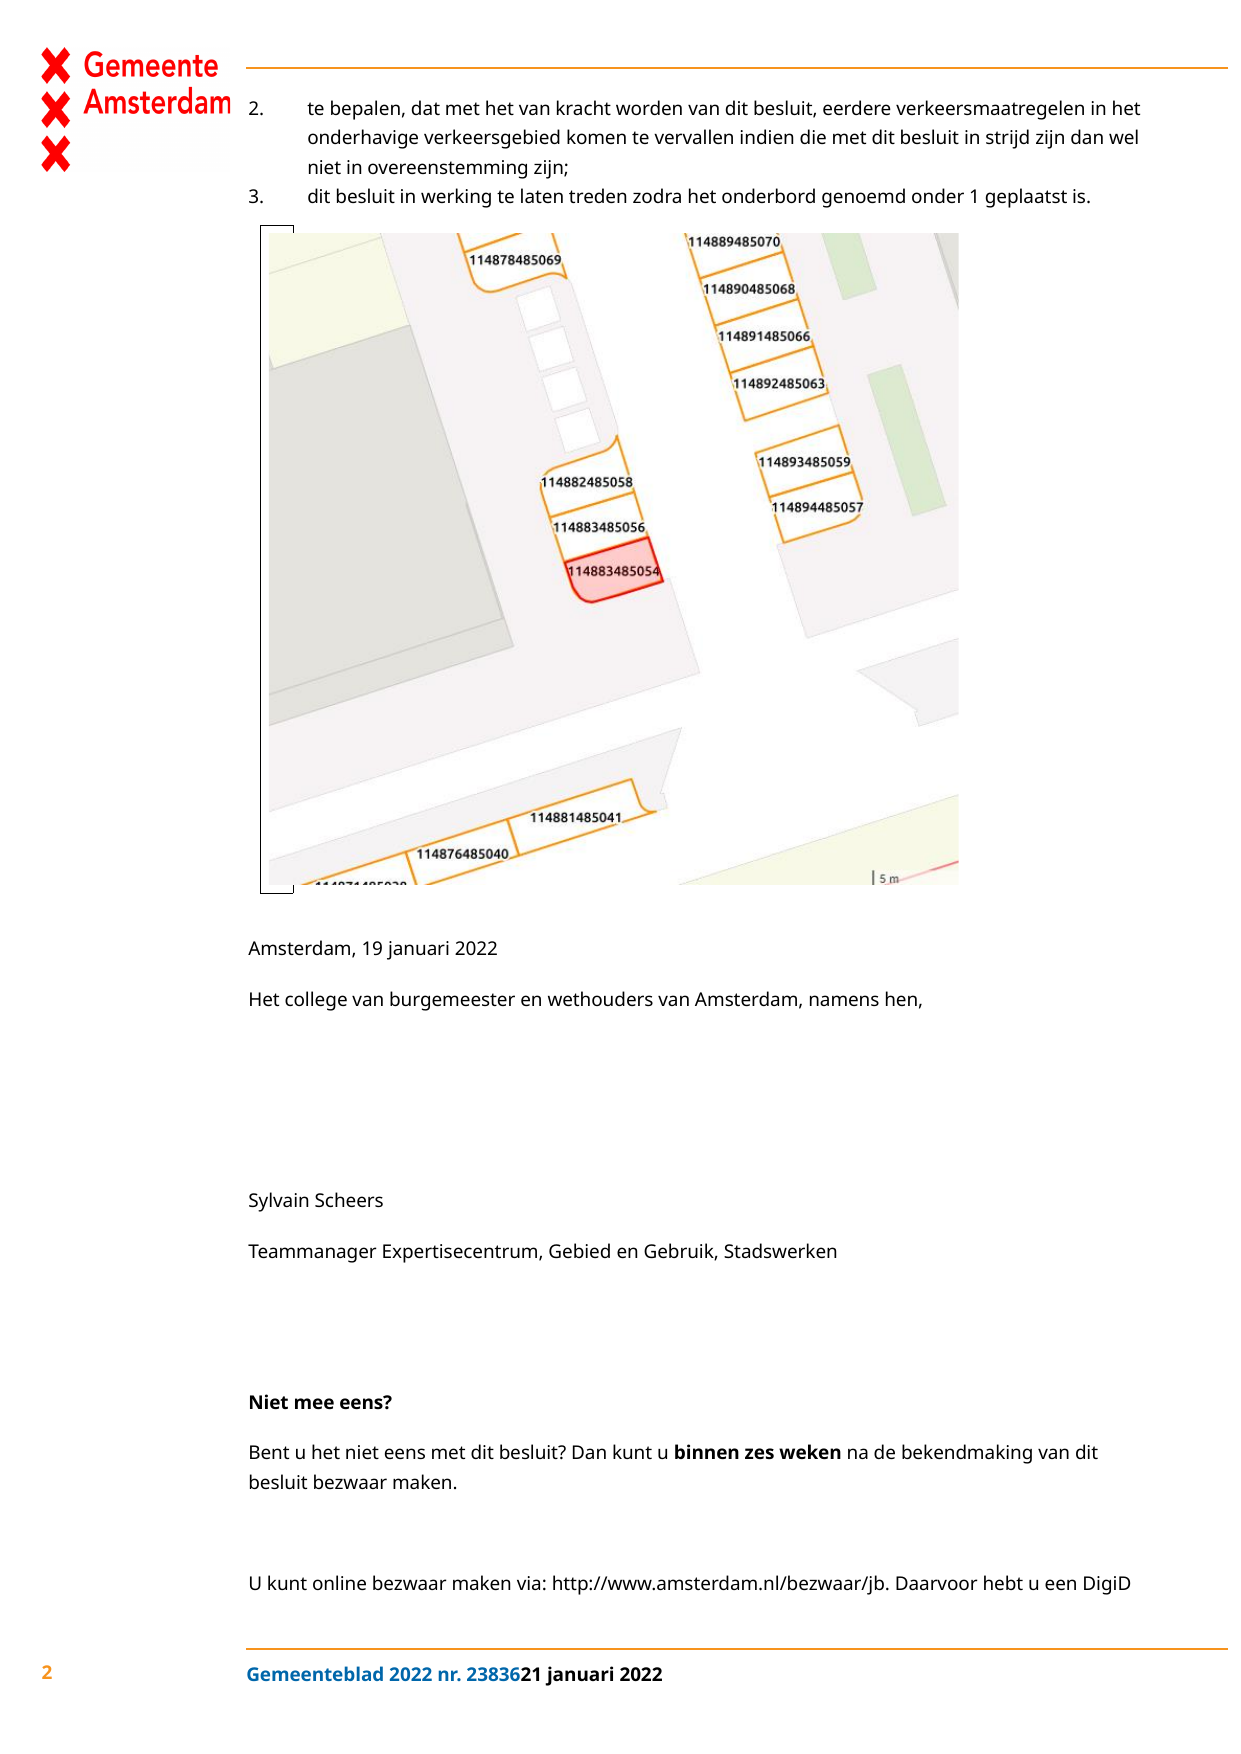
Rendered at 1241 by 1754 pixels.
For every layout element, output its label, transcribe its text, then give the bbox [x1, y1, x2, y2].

list dit besluit in werking te laten treden zodra het onderbord genoemd onder 1 geplaatst is. [248, 183, 1152, 209]
picture [41, 47, 231, 172]
text Het college van burgemeester en wethouders van Amsterdam, namens hen, [248, 986, 1152, 1011]
text U kunt online bezwaar maken via: http://www.amsterdam.nl/bezwaar/jb. Daarvoor hebt u een DigiD [248, 1570, 1152, 1596]
picture [268, 233, 959, 885]
text Niet mee eens? [248, 1389, 1152, 1415]
text Amsterdam, 19 januari 2022 [248, 935, 1152, 961]
list te bepalen, dat met het van kracht worden van dit besluit, eerdere verkeersmaatregelen in het onderhavige verkeersgebied komen te vervallen indien die met dit besluit in strijd zijn dan wel niet in overeenstemming zijn; [248, 95, 1152, 180]
text Teammanager Expertisecentrum, Gebied en Gebruik, Stadswerken [248, 1238, 1152, 1263]
text Sylvain Scheers [248, 1187, 1152, 1213]
text Bent u het niet eens met dit besluit? Dan kunt u binnen zes weken na de bekendmaking van dit besluit bezwaar maken. [248, 1439, 1152, 1495]
